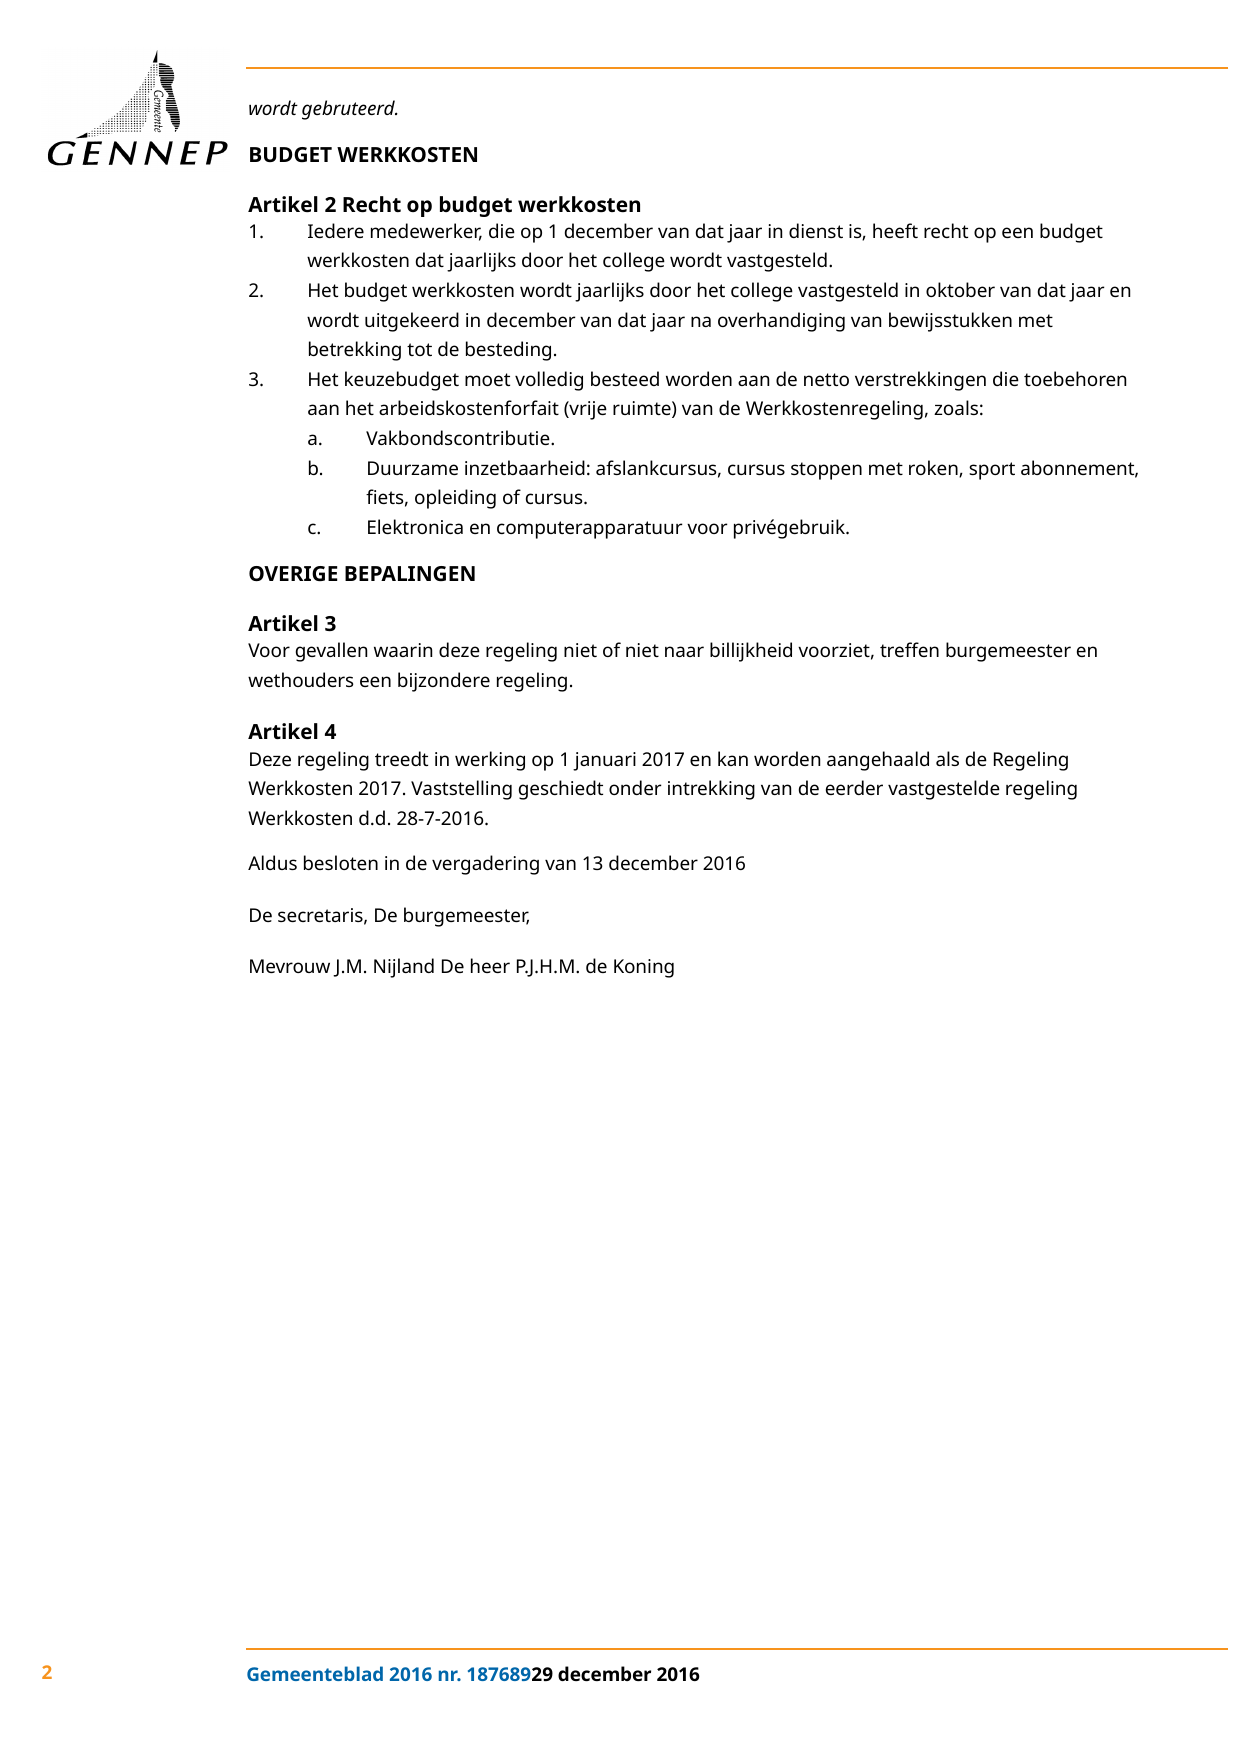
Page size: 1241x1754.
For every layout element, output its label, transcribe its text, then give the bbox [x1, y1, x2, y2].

text BUDGET WERKKOSTEN [248, 140, 1152, 169]
text Artikel 2 Recht op budget werkkosten [248, 190, 1152, 218]
text Artikel 4 [248, 717, 1152, 746]
list Iedere medewerker, die op 1 december van dat jaar in dienst is, heeft recht op een budget werkkosten dat jaarlijks door het college wordt vastgesteld. [248, 218, 1152, 273]
list Het keuzebudget moet volledig besteed worden aan de netto verstrekkingen die toebehoren aan het arbeidskostenforfait (vrije ruimte) van de Werkkostenregeling, zoals: [248, 366, 1152, 421]
text Aldus besloten in de vergadering van 13 december 2016 [248, 851, 1152, 876]
list Het budget werkkosten wordt jaarlijks door het college vastgesteld in oktober van dat jaar en wordt uitgekeerd in december van dat jaar na overhandiging van bewijsstukken met betrekking tot de besteding. [248, 277, 1152, 362]
picture [41, 47, 231, 172]
text wordt gebruteerd. [248, 95, 1152, 121]
list Elektronica en computerapparatuur voor privégebruik. [307, 514, 1152, 540]
list Duurzame inzetbaarheid: afslankcursus, cursus stoppen met roken, sport abonnement, fiets, opleiding of cursus. [307, 455, 1152, 510]
text Mevrouw J.M. Nijland De heer P.J.H.M. de Koning [248, 953, 1152, 979]
list Vakbondscontributie. [307, 425, 1152, 451]
text De secretaris, De burgemeester, [248, 902, 1152, 928]
text OVERIGE BEPALINGEN [248, 559, 1152, 588]
text Voor gevallen waarin deze regeling niet of niet naar billijkheid voorziet, treffen burgemeester en wethouders een bijzondere regeling. [248, 637, 1152, 693]
text Deze regeling treedt in werking op 1 januari 2017 en kan worden aangehaald als de Regeling Werkkosten 2017. Vaststelling geschiedt onder intrekking van de eerder vastgestelde regeling Werkkosten d.d. 28-7-2016. [248, 746, 1152, 831]
text Artikel 3 [248, 609, 1152, 637]
